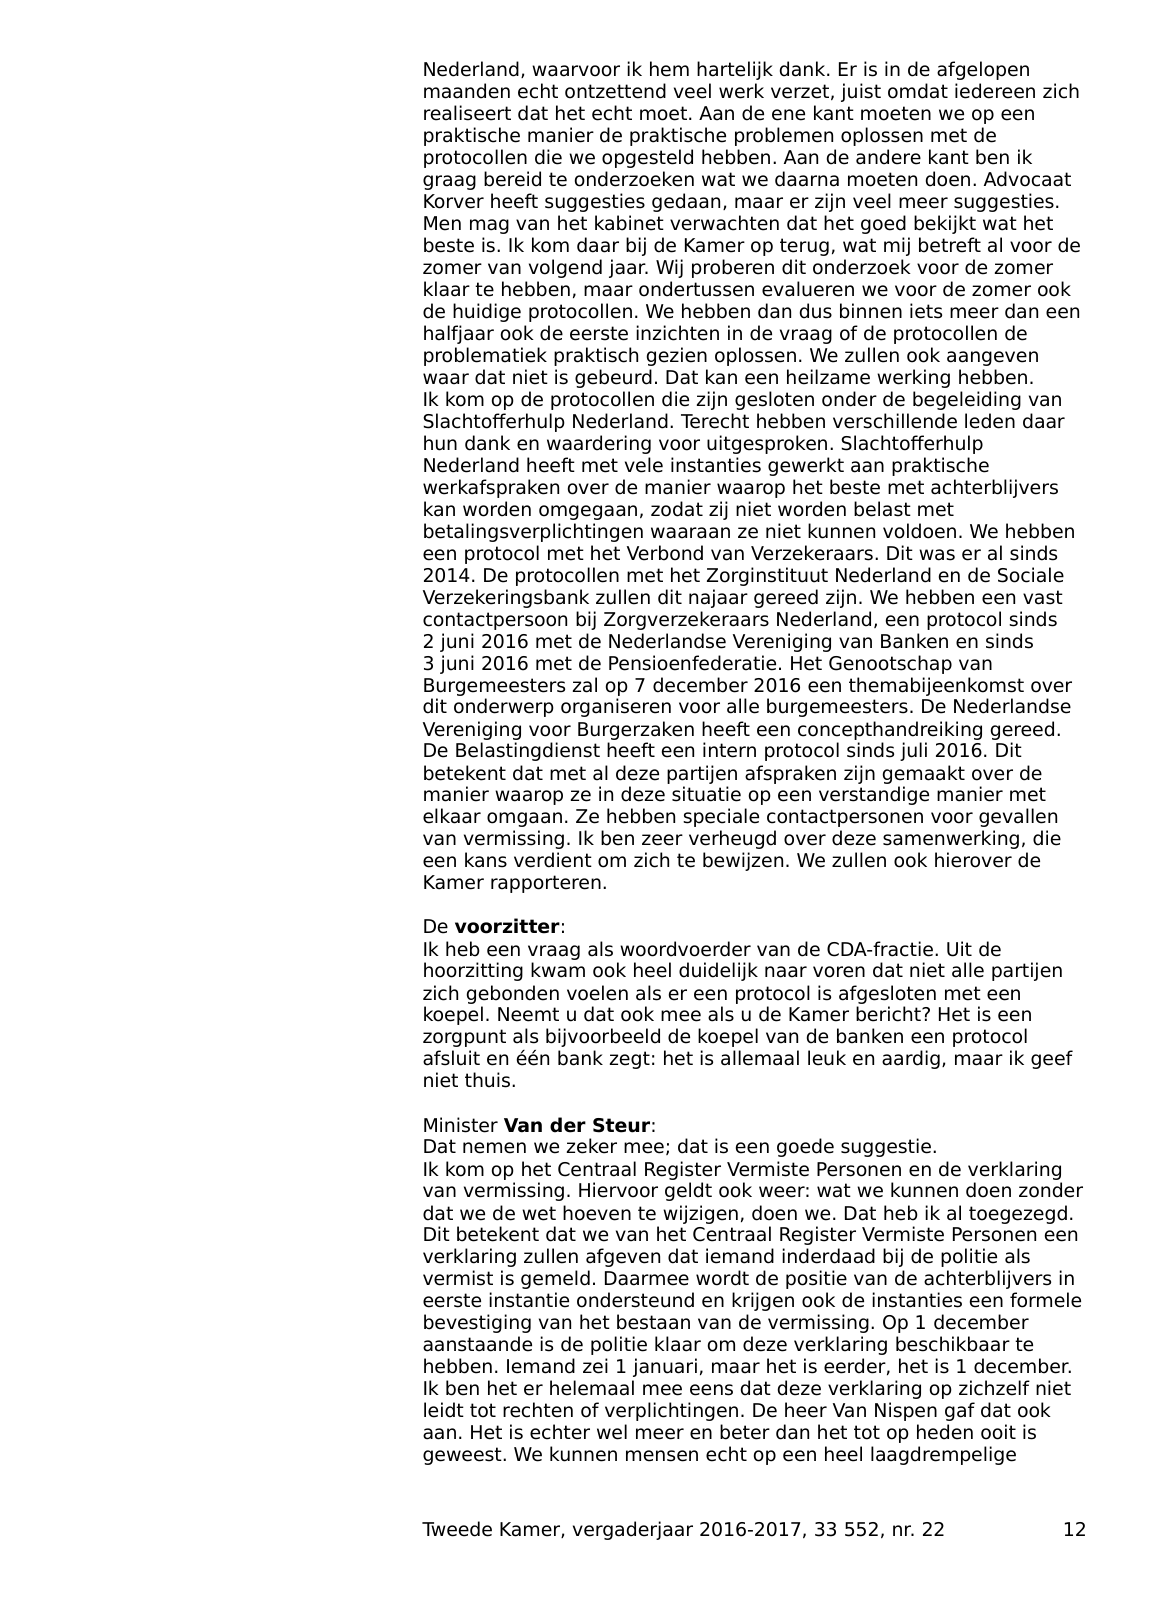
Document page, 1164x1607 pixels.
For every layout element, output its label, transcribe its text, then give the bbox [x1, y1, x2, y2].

text Dat nemen we zeker mee; dat is een goede suggestie. [422, 1136, 1087, 1158]
text Ik kom op de protocollen die zijn gesloten onder de begeleiding van Slachtofferhulp Nederland. Terecht hebben verschillende leden daar hun dank en waardering voor uitgesproken. Slachtofferhulp Nederland heeft met vele instanties gewerkt aan praktische werkafspraken over de manier waarop het beste met achterblijvers kan worden omgegaan, zodat zij niet worden belast met betalingsverplichtingen waaraan ze niet kunnen voldoen. We hebben een protocol met het Verbond van Verzekeraars. Dit was er al sinds 2014. De protocollen met het Zorginstituut Nederland en de Sociale Verzekeringsbank zullen dit najaar gereed zijn. We hebben een vast contactpersoon bij Zorgverzekeraars Nederland, een protocol sinds 2 juni 2016 met de Nederlandse Vereniging van Banken en sinds 3 juni 2016 met de Pensioenfederatie. Het Genootschap van Burgemeesters zal op 7 december 2016 een themabijeenkomst over dit onderwerp organiseren voor alle burgemeesters. De Nederlandse Vereniging voor Burgerzaken heeft een concepthandreiking gereed. De Belastingdienst heeft een intern protocol sinds juli 2016. Dit betekent dat met al deze partijen afspraken zijn gemaakt over de manier waarop ze in deze situatie op een verstandige manier met elkaar omgaan. Ze hebben speciale contactpersonen voor gevallen van vermissing. Ik ben zeer verheugd over deze samenwerking, die een kans verdient om zich te bewijzen. We zullen ook hierover de Kamer rapporteren. [422, 389, 1087, 894]
text De voorzitter: [422, 916, 1087, 938]
text Minister Van der Steur: [422, 1114, 1087, 1136]
text Nederland, waarvoor ik hem hartelijk dank. Er is in de afgelopen maanden echt ontzettend veel werk verzet, juist omdat iedereen zich realiseert dat het echt moet. Aan de ene kant moeten we op een praktische manier de praktische problemen oplossen met de protocollen die we opgesteld hebben. Aan de andere kant ben ik graag bereid te onderzoeken wat we daarna moeten doen. Advocaat Korver heeft suggesties gedaan, maar er zijn veel meer suggesties. Men mag van het kabinet verwachten dat het goed bekijkt wat het beste is. Ik kom daar bij de Kamer op terug, wat mij betreft al voor de zomer van volgend jaar. Wij proberen dit onderzoek voor de zomer klaar te hebben, maar ondertussen evalueren we voor de zomer ook de huidige protocollen. We hebben dan dus binnen iets meer dan een halfjaar ook de eerste inzichten in de vraag of de protocollen de problematiek praktisch gezien oplossen. We zullen ook aangeven waar dat niet is gebeurd. Dat kan een heilzame werking hebben. [422, 59, 1087, 389]
text Ik heb een vraag als woordvoerder van de CDA-fractie. Uit de hoorzitting kwam ook heel duidelijk naar voren dat niet alle partijen zich gebonden voelen als er een protocol is afgesloten met een koepel. Neemt u dat ook mee als u de Kamer bericht? Het is een zorgpunt als bijvoorbeeld de koepel van de banken een protocol afsluit en één bank zegt: het is allemaal leuk en aardig, maar ik geef niet thuis. [422, 938, 1087, 1092]
text Ik kom op het Centraal Register Vermiste Personen en de verklaring van vermissing. Hiervoor geldt ook weer: wat we kunnen doen zonder dat we de wet hoeven te wijzigen, doen we. Dat heb ik al toegezegd. Dit betekent dat we van het Centraal Register Vermiste Personen een verklaring zullen afgeven dat iemand inderdaad bij de politie als vermist is gemeld. Daarmee wordt de positie van de achterblijvers in eerste instantie ondersteund en krijgen ook de instanties een formele bevestiging van het bestaan van de vermissing. Op 1 december aanstaande is de politie klaar om deze verklaring beschikbaar te hebben. Iemand zei 1 januari, maar het is eerder, het is 1 december. Ik ben het er helemaal mee eens dat deze verklaring op zichzelf niet leidt tot rechten of verplichtingen. De heer Van Nispen gaf dat ook aan. Het is echter wel meer en beter dan het tot op heden ooit is geweest. We kunnen mensen echt op een heel laagdrempelige [422, 1158, 1087, 1466]
